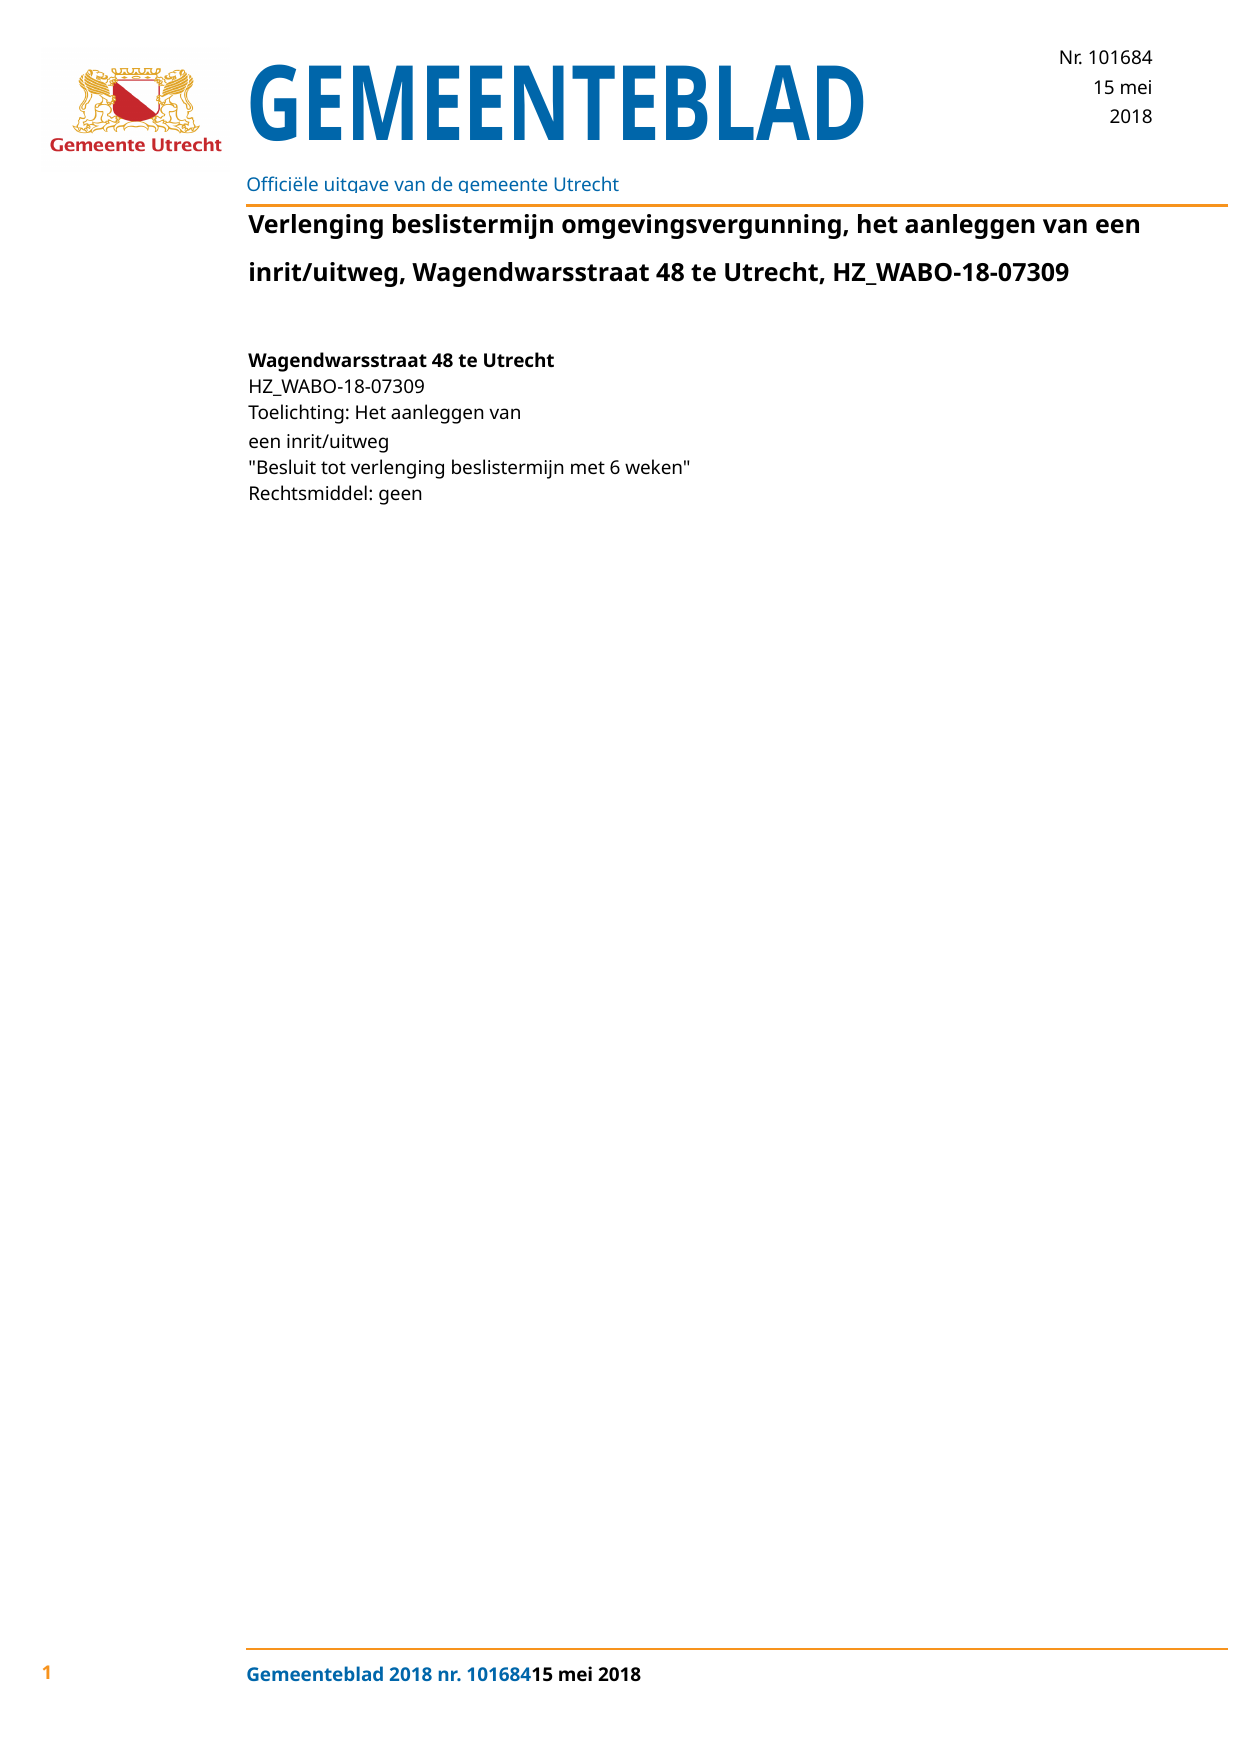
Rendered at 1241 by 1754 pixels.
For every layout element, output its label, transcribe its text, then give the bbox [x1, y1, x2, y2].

table_cell Toelichting: Het aanleggen van een inrit/uitweg [248, 399, 549, 454]
table_cell HZ_WABO-18-07309 [248, 373, 1152, 399]
text Verlenging beslistermijn omgevingsvergunning, het aanleggen van een inrit/uitweg, Wagendwarsstraat 48 te Utrecht, HZ_WABO-18-07309 [248, 207, 1152, 288]
picture [41, 47, 231, 172]
table_cell Rechtsmiddel: geen [248, 480, 1152, 506]
table_cell "Besluit tot verlenging beslistermijn met 6 weken" [248, 454, 1152, 480]
table_header Wagendwarsstraat 48 te Utrecht [248, 348, 1152, 373]
